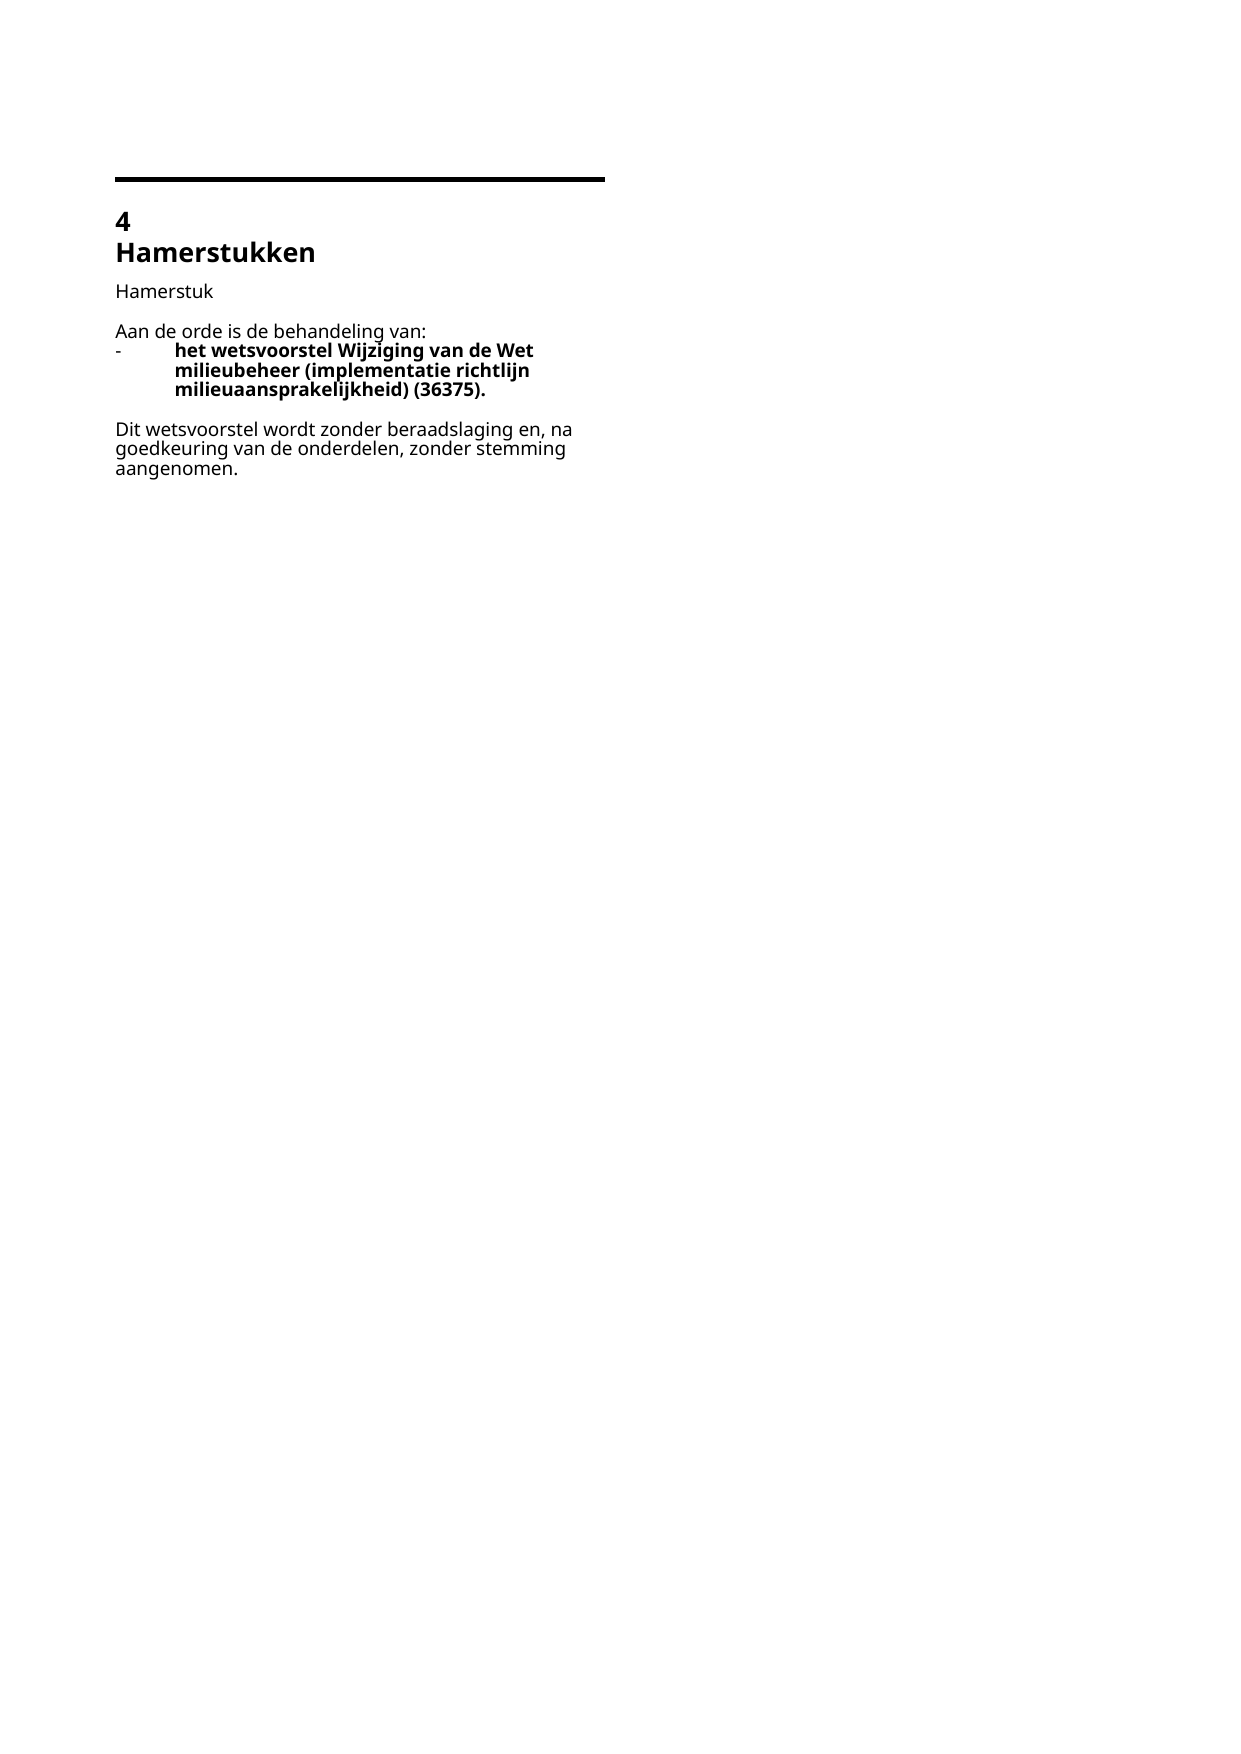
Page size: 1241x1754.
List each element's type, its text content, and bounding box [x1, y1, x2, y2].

text Hamerstukken [115, 239, 605, 283]
text Aan de orde is de behandeling van: [115, 323, 605, 342]
list het wetsvoorstel Wijziging van de Wet milieubeheer (implementatie richtlijn milieuaansprakelijkheid) (36375). [115, 342, 605, 400]
text 4 [115, 203, 605, 239]
text Dit wetsvoorstel wordt zonder beraadslaging en, na goedkeuring van de onderdelen, zonder stemming aangenomen. [115, 421, 605, 479]
text Hamerstuk [115, 283, 605, 302]
